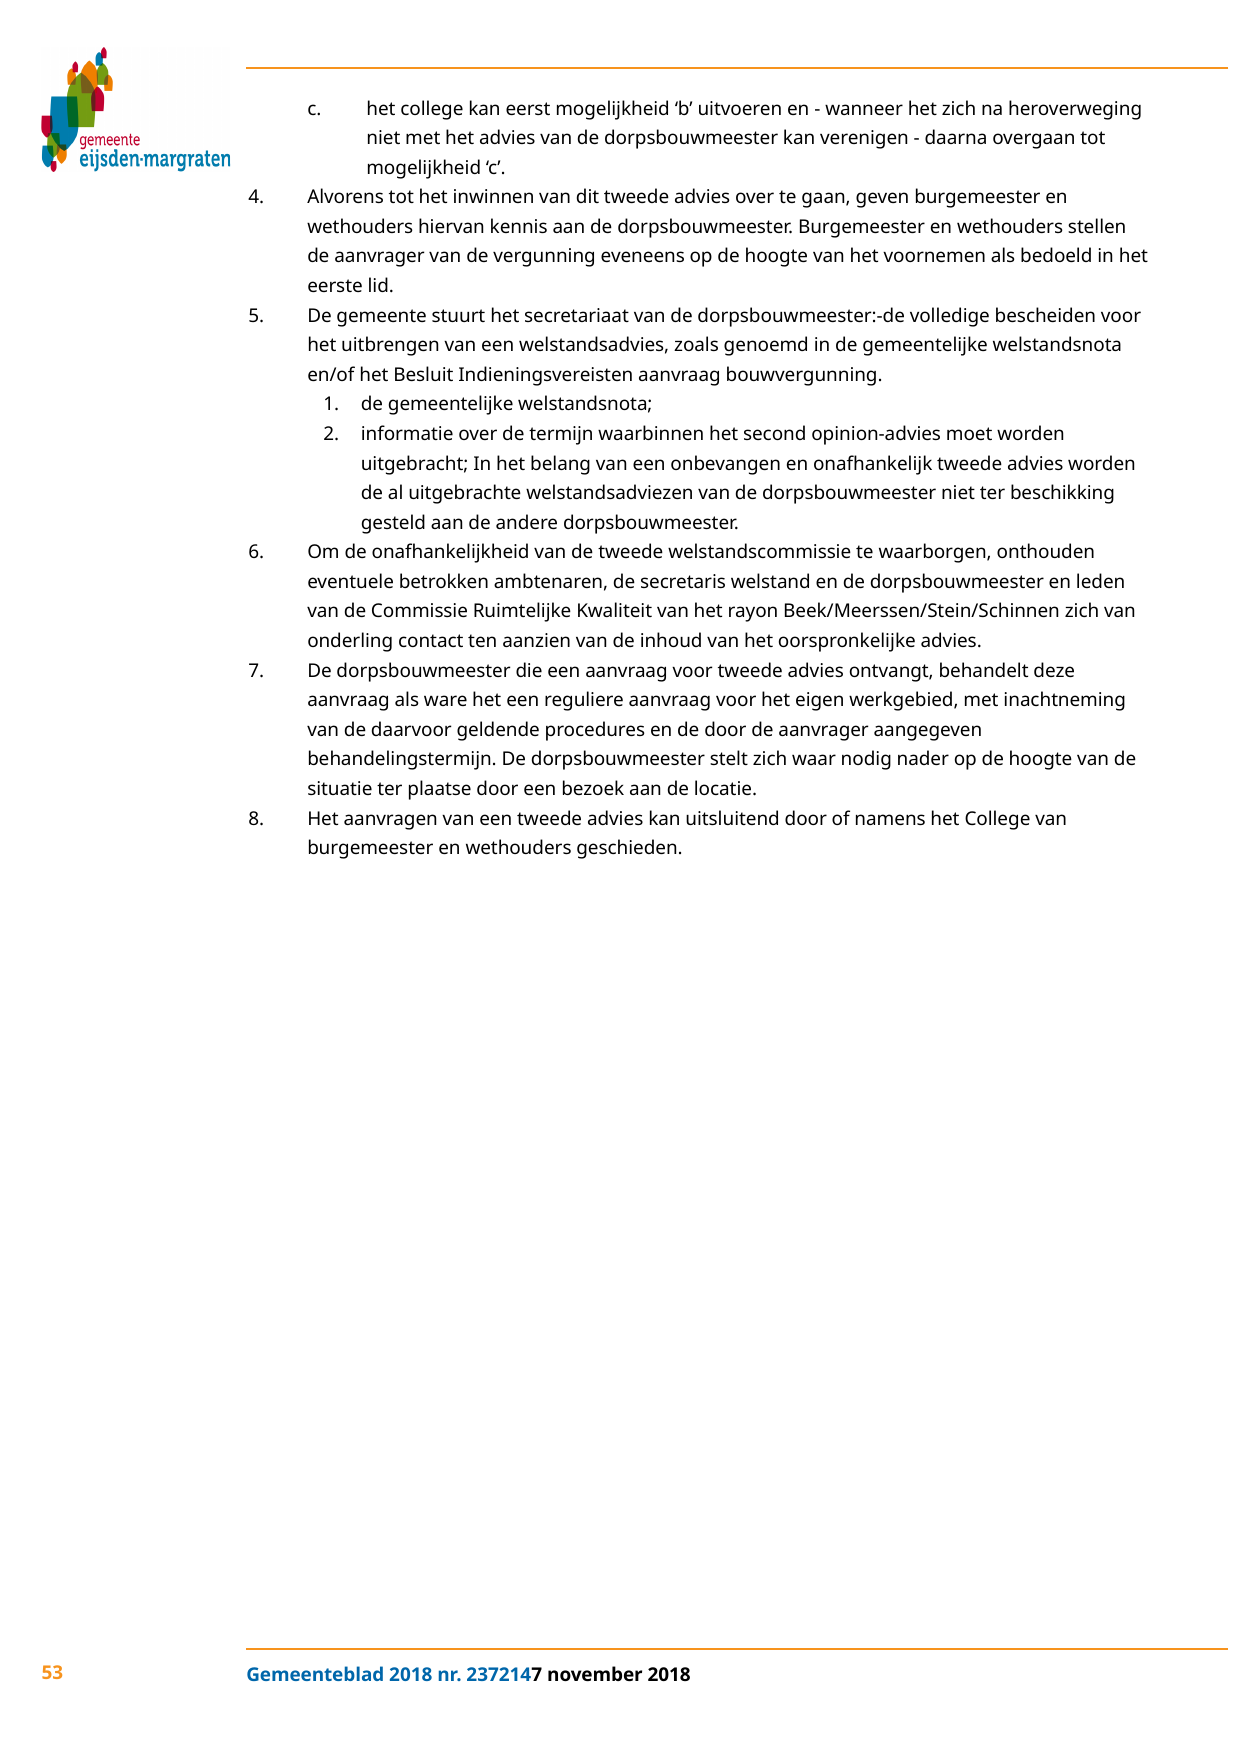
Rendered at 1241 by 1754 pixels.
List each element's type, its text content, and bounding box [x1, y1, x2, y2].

list het college kan eerst mogelijkheid ‘b’ uitvoeren en - wanneer het zich na heroverweging niet met het advies van de dorpsbouwmeester kan verenigen - daarna overgaan tot mogelijkheid ‘c’. [307, 95, 1152, 180]
list De dorpsbouwmeester die een aanvraag voor tweede advies ontvangt, behandelt deze aanvraag als ware het een reguliere aanvraag voor het eigen werkgebied, met inachtneming van de daarvoor geldende procedures en de door de aanvrager aangegeven behandelingstermijn. De dorpsbouwmeester stelt zich waar nodig nader op de hoogte van de situatie ter plaatse door een bezoek aan de locatie. [248, 657, 1152, 801]
list Het aanvragen van een tweede advies kan uitsluitend door of namens het College van burgemeester en wethouders geschieden. [248, 805, 1152, 860]
list de gemeentelijke welstandsnota; [323, 391, 1152, 416]
picture [41, 47, 231, 172]
list De gemeente stuurt het secretariaat van de dorpsbouwmeester:-de volledige bescheiden voor het uitbrengen van een welstandsadvies, zoals genoemd in de gemeentelijke welstandsnota en/of het Besluit Indieningsvereisten aanvraag bouwvergunning. [248, 302, 1152, 387]
list Om de onafhankelijkheid van de tweede welstandscommissie te waarborgen, onthouden eventuele betrokken ambtenaren, de secretaris welstand en de dorpsbouwmeester en leden van de Commissie Ruimtelijke Kwaliteit van het rayon Beek/Meerssen/Stein/Schinnen zich van onderling contact ten aanzien van de inhoud van het oorspronkelijke advies. [248, 538, 1152, 653]
list Alvorens tot het inwinnen van dit tweede advies over te gaan, geven burgemeester en wethouders hiervan kennis aan de dorpsbouwmeester. Burgemeester en wethouders stellen de aanvrager van de vergunning eveneens op de hoogte van het voornemen als bedoeld in het eerste lid. [248, 183, 1152, 298]
list informatie over de termijn waarbinnen het second opinion-advies moet worden uitgebracht; In het belang van een onbevangen en onafhankelijk tweede advies worden de al uitgebrachte welstandsadviezen van de dorpsbouwmeester niet ter beschikking gesteld aan de andere dorpsbouwmeester. [323, 420, 1152, 535]
